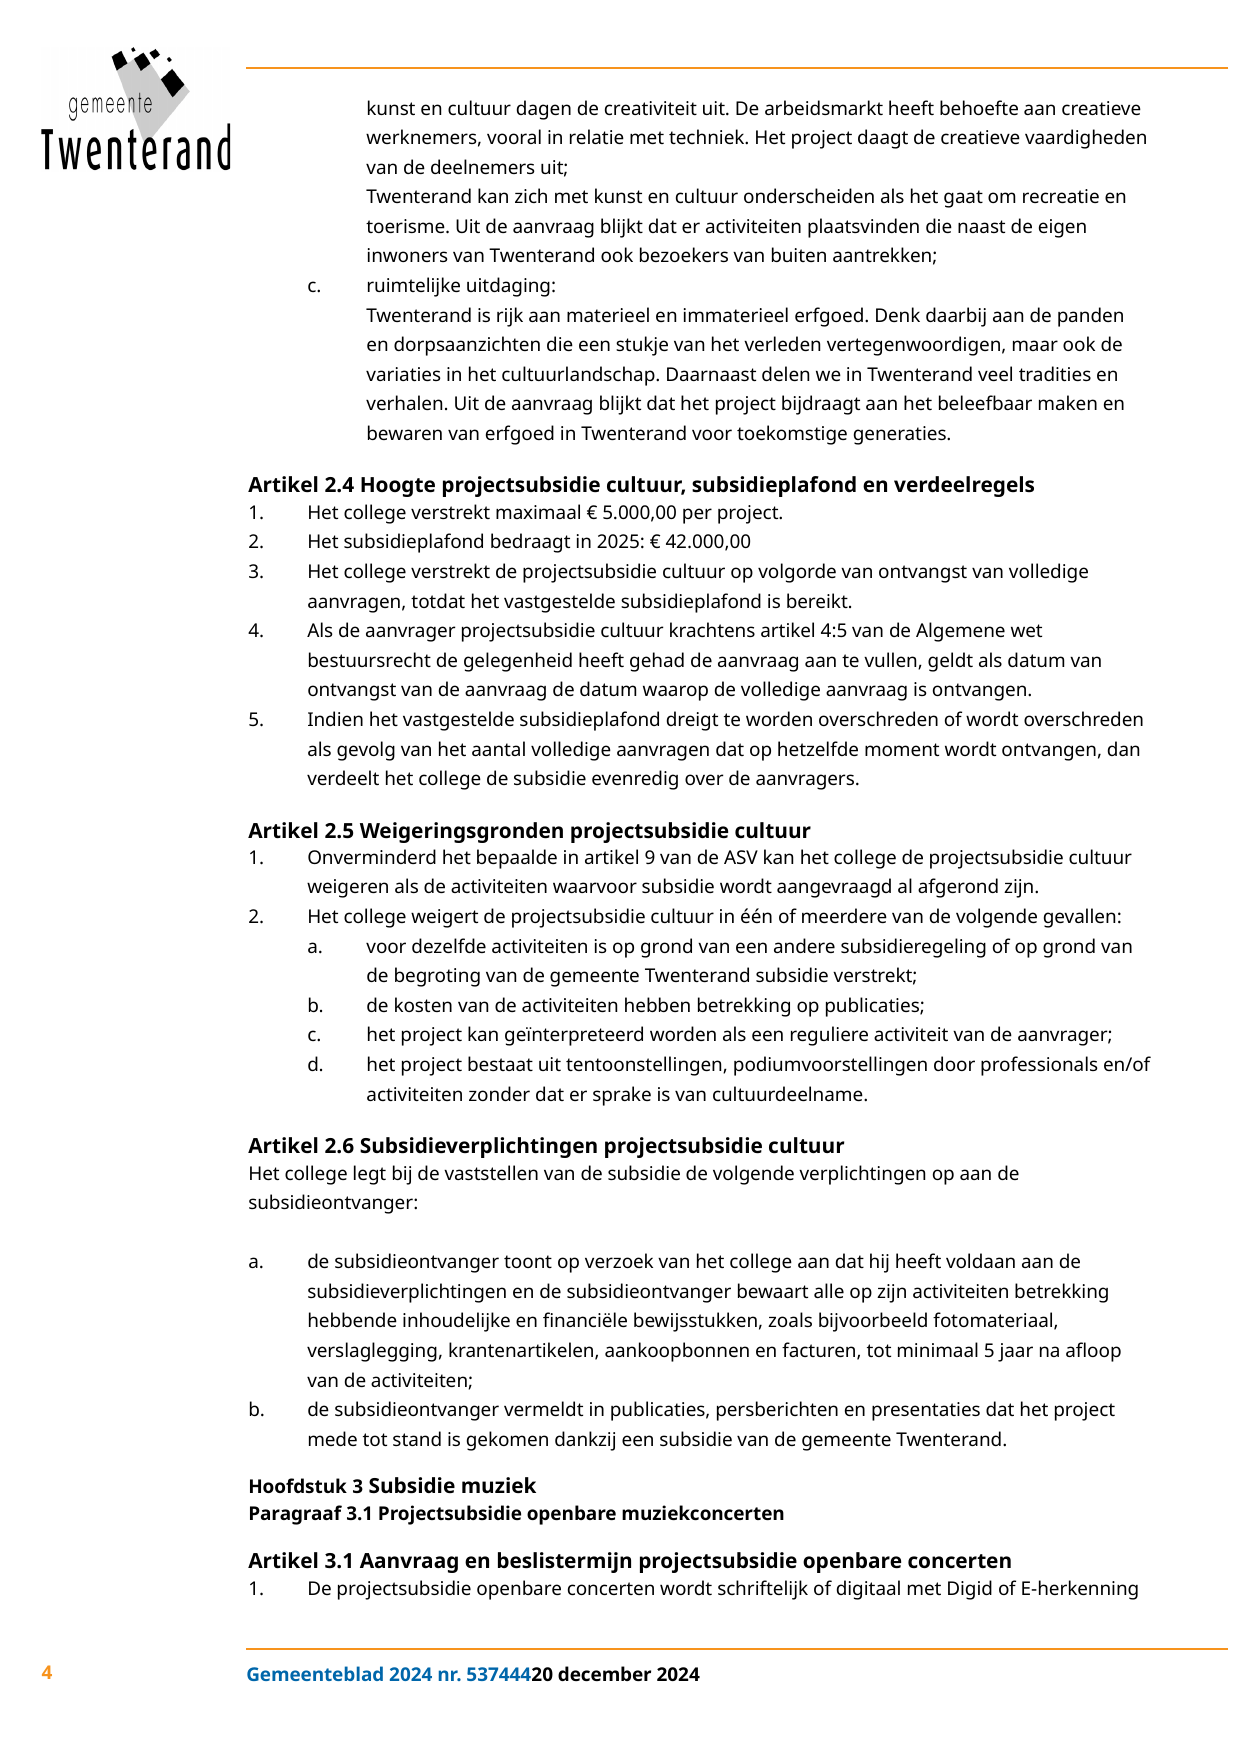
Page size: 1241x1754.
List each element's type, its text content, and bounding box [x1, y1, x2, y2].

text Artikel 2.5 Weigeringsgronden projectsubsidie cultuur [248, 816, 1152, 844]
list de kosten van de activiteiten hebben betrekking op publicaties; [307, 992, 1152, 1018]
list ruimtelijke uitdaging: [307, 272, 1152, 298]
list de subsidieontvanger toont op verzoek van het college aan dat hij heeft voldaan aan de subsidieverplichtingen en de subsidieontvanger bewaart alle op zijn activiteiten betrekking hebbende inhoudelijke en financiële bewijsstukken, zoals bijvoorbeeld fotomateriaal, verslaglegging, krantenartikelen, aankoopbonnen en facturen, tot minimaal 5 jaar na afloop van de activiteiten; [248, 1248, 1152, 1392]
picture [41, 47, 231, 172]
list het project kan geïnterpreteerd worden als een reguliere activiteit van de aanvrager; [307, 1022, 1152, 1047]
list het project bestaat uit tentoonstellingen, podiumvoorstellingen door professionals en/of activiteiten zonder dat er sprake is van cultuurdeelname. [307, 1051, 1152, 1107]
text Artikel 2.6 Subsidieverplichtingen projectsubsidie cultuur [248, 1131, 1152, 1160]
text Artikel 2.4 Hoogte projectsubsidie cultuur, subsidieplafond en verdeelregels [248, 471, 1152, 499]
text Paragraaf 3.1 Projectsubsidie openbare muziekconcerten [248, 1500, 1152, 1526]
list Het college verstrekt maximaal € 5.000,00 per project. [248, 499, 1152, 525]
list kunst en cultuur dagen de creativiteit uit. De arbeidsmarkt heeft behoefte aan creatieve werknemers, vooral in relatie met techniek. Het project daagt de creatieve vaardigheden van de deelnemers uit; [307, 95, 1152, 180]
list De projectsubsidie openbare concerten wordt schriftelijk of digitaal met Digid of E-herkenning [248, 1575, 1152, 1601]
list de subsidieontvanger vermeldt in publicaties, persberichten en presentaties dat het project mede tot stand is gekomen dankzij een subsidie van de gemeente Twenterand. [248, 1396, 1152, 1452]
list Twenterand kan zich met kunst en cultuur onderscheiden als het gaat om recreatie en toerisme. Uit de aanvraag blijkt dat er activiteiten plaatsvinden die naast de eigen inwoners van Twenterand ook bezoekers van buiten aantrekken; [307, 183, 1152, 268]
text Het college legt bij de vaststellen van de subsidie de volgende verplichtingen op aan de subsidieontvanger: [248, 1160, 1152, 1215]
list Twenterand is rijk aan materieel en immaterieel erfgoed. Denk daarbij aan de panden en dorpsaanzichten die een stukje van het verleden vertegenwoordigen, maar ook de variaties in het cultuurlandschap. Daarnaast delen we in Twenterand veel tradities en verhalen. Uit de aanvraag blijkt dat het project bijdraagt aan het beleefbaar maken en bewaren van erfgoed in Twenterand voor toekomstige generaties. [307, 302, 1152, 446]
list Onverminderd het bepaalde in artikel 9 van de ASV kan het college de projectsubsidie cultuur weigeren als de activiteiten waarvoor subsidie wordt aangevraagd al afgerond zijn. [248, 844, 1152, 899]
list Het subsidieplafond bedraagt in 2025: € 42.000,00 [248, 529, 1152, 554]
list Het college weigert de projectsubsidie cultuur in één of meerdere van de volgende gevallen: [248, 903, 1152, 929]
text Hoofdstuk 3 Subsidie muziek [248, 1472, 1152, 1500]
list Als de aanvrager projectsubsidie cultuur krachtens artikel 4:5 van de Algemene wet bestuursrecht de gelegenheid heeft gehad de aanvraag aan te vullen, geldt als datum van ontvangst van de aanvraag de datum waarop de volledige aanvraag is ontvangen. [248, 617, 1152, 702]
list Het college verstrekt de projectsubsidie cultuur op volgorde van ontvangst van volledige aanvragen, totdat het vastgestelde subsidieplafond is bereikt. [248, 558, 1152, 613]
list Indien het vastgestelde subsidieplafond dreigt te worden overschreden of wordt overschreden als gevolg van het aantal volledige aanvragen dat op hetzelfde moment wordt ontvangen, dan verdeelt het college de subsidie evenredig over de aanvragers. [248, 706, 1152, 791]
text Artikel 3.1 Aanvraag en beslistermijn projectsubsidie openbare concerten [248, 1547, 1152, 1575]
list voor dezelfde activiteiten is op grond van een andere subsidieregeling of op grond van de begroting van de gemeente Twenterand subsidie verstrekt; [307, 933, 1152, 988]
